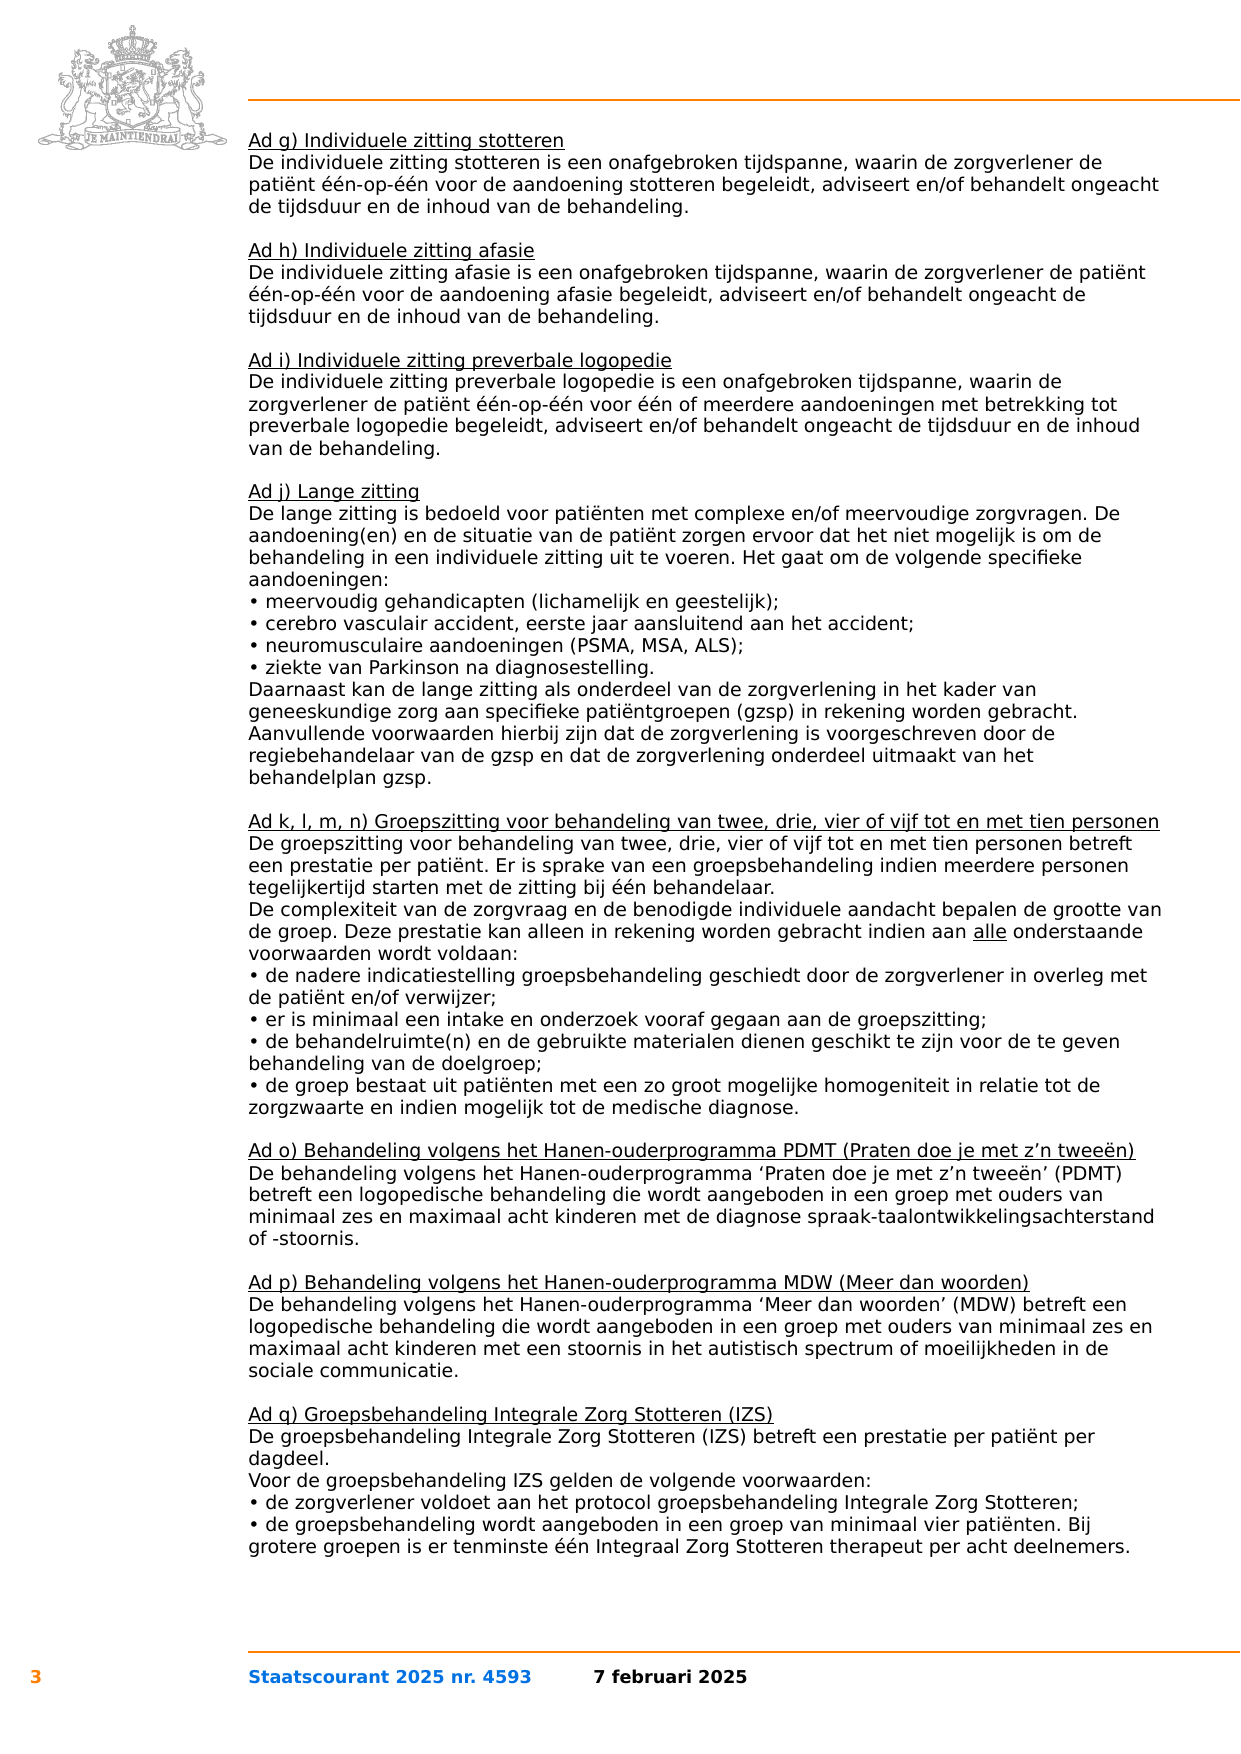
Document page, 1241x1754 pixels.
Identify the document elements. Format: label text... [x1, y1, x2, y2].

text • cerebro vasculair accident, eerste jaar aansluitend aan het accident; [248, 613, 1163, 635]
subtitle Ad j) Lange zitting [248, 481, 1163, 503]
text • de groepsbehandeling wordt aangeboden in een groep van minimaal vier patiënten. Bij grotere groepen is er tenminste één Integraal Zorg Stotteren therapeut per acht deelnemers. [248, 1514, 1163, 1558]
subtitle Ad o) Behandeling volgens het Hanen-ouderprogramma PDMT (Praten doe je met z’n tweeën) [248, 1140, 1163, 1162]
text • de zorgverlener voldoet aan het protocol groepsbehandeling Integrale Zorg Stotteren; [248, 1492, 1163, 1514]
text De individuele zitting preverbale logopedie is een onafgebroken tijdspanne, waarin de zorgverlener de patiënt één-op-één voor één of meerdere aandoeningen met betrekking tot preverbale logopedie begeleidt, adviseert en/of behandelt ongeacht de tijdsduur en de inhoud van de behandeling. [248, 371, 1163, 459]
subtitle Ad g) Individuele zitting stotteren [248, 130, 1163, 152]
text De behandeling volgens het Hanen-ouderprogramma ‘Praten doe je met z’n tweeën’ (PDMT) betreft een logopedische behandeling die wordt aangeboden in een groep met ouders van minimaal zes en maximaal acht kinderen met de diagnose spraak-taalontwikkelingsachterstand of -stoornis. [248, 1162, 1163, 1250]
text De behandeling volgens het Hanen-ouderprogramma ‘Meer dan woorden’ (MDW) betreft een logopedische behandeling die wordt aangeboden in een groep met ouders van minimaal zes en maximaal acht kinderen met een stoornis in het autistisch spectrum of moeilijkheden in de sociale communicatie. [248, 1294, 1163, 1382]
text • meervoudig gehandicapten (lichamelijk en geestelijk); [248, 591, 1163, 613]
subtitle Ad k, l, m, n) Groepszitting voor behandeling van twee, drie, vier of vijf tot en met tien personen [248, 811, 1163, 833]
picture [38, 25, 227, 150]
text Daarnaast kan de lange zitting als onderdeel van de zorgverlening in het kader van geneeskundige zorg aan specifieke patiëntgroepen (gzsp) in rekening worden gebracht. Aanvullende voorwaarden hierbij zijn dat de zorgverlening is voorgeschreven door de regiebehandelaar van de gzsp en dat de zorgverlening onderdeel uitmaakt van het behandelplan gzsp. [248, 679, 1163, 789]
subtitle Ad i) Individuele zitting preverbale logopedie [248, 349, 1163, 371]
text De individuele zitting afasie is een onafgebroken tijdspanne, waarin de zorgverlener de patiënt één-op-één voor de aandoening afasie begeleidt, adviseert en/of behandelt ongeacht de tijdsduur en de inhoud van de behandeling. [248, 262, 1163, 328]
text • de groep bestaat uit patiënten met een zo groot mogelijke homogeniteit in relatie tot de zorgzwaarte en indien mogelijk tot de medische diagnose. [248, 1074, 1163, 1118]
subtitle Ad q) Groepsbehandeling Integrale Zorg Stotteren (IZS) [248, 1404, 1163, 1426]
text • ziekte van Parkinson na diagnosestelling. [248, 657, 1163, 679]
text De lange zitting is bedoeld voor patiënten met complexe en/of meervoudige zorgvragen. De aandoening(en) en de situatie van de patiënt zorgen ervoor dat het niet mogelijk is om de behandeling in een individuele zitting uit te voeren. Het gaat om de volgende specifieke aandoeningen: [248, 503, 1163, 591]
text • er is minimaal een intake en onderzoek vooraf gegaan aan de groepszitting; [248, 1009, 1163, 1031]
text • de nadere indicatiestelling groepsbehandeling geschiedt door de zorgverlener in overleg met de patiënt en/of verwijzer; [248, 965, 1163, 1009]
text De complexiteit van de zorgvraag en de benodigde individuele aandacht bepalen de grootte van de groep. Deze prestatie kan alleen in rekening worden gebracht indien aan alle onderstaande voorwaarden wordt voldaan: [248, 899, 1163, 965]
text De individuele zitting stotteren is een onafgebroken tijdspanne, waarin de zorgverlener de patiënt één-op-één voor de aandoening stotteren begeleidt, adviseert en/of behandelt ongeacht de tijdsduur en de inhoud van de behandeling. [248, 152, 1163, 218]
subtitle Ad h) Individuele zitting afasie [248, 240, 1163, 262]
subtitle Ad p) Behandeling volgens het Hanen-ouderprogramma MDW (Meer dan woorden) [248, 1272, 1163, 1294]
text De groepsbehandeling Integrale Zorg Stotteren (IZS) betreft een prestatie per patiënt per dagdeel. [248, 1426, 1163, 1470]
text Voor de groepsbehandeling IZS gelden de volgende voorwaarden: [248, 1470, 1163, 1492]
text • de behandelruimte(n) en de gebruikte materialen dienen geschikt te zijn voor de te geven behandeling van de doelgroep; [248, 1031, 1163, 1074]
text • neuromusculaire aandoeningen (PSMA, MSA, ALS); [248, 635, 1163, 657]
text De groepszitting voor behandeling van twee, drie, vier of vijf tot en met tien personen betreft een prestatie per patiënt. Er is sprake van een groepsbehandeling indien meerdere personen tegelijkertijd starten met de zitting bij één behandelaar. [248, 833, 1163, 899]
